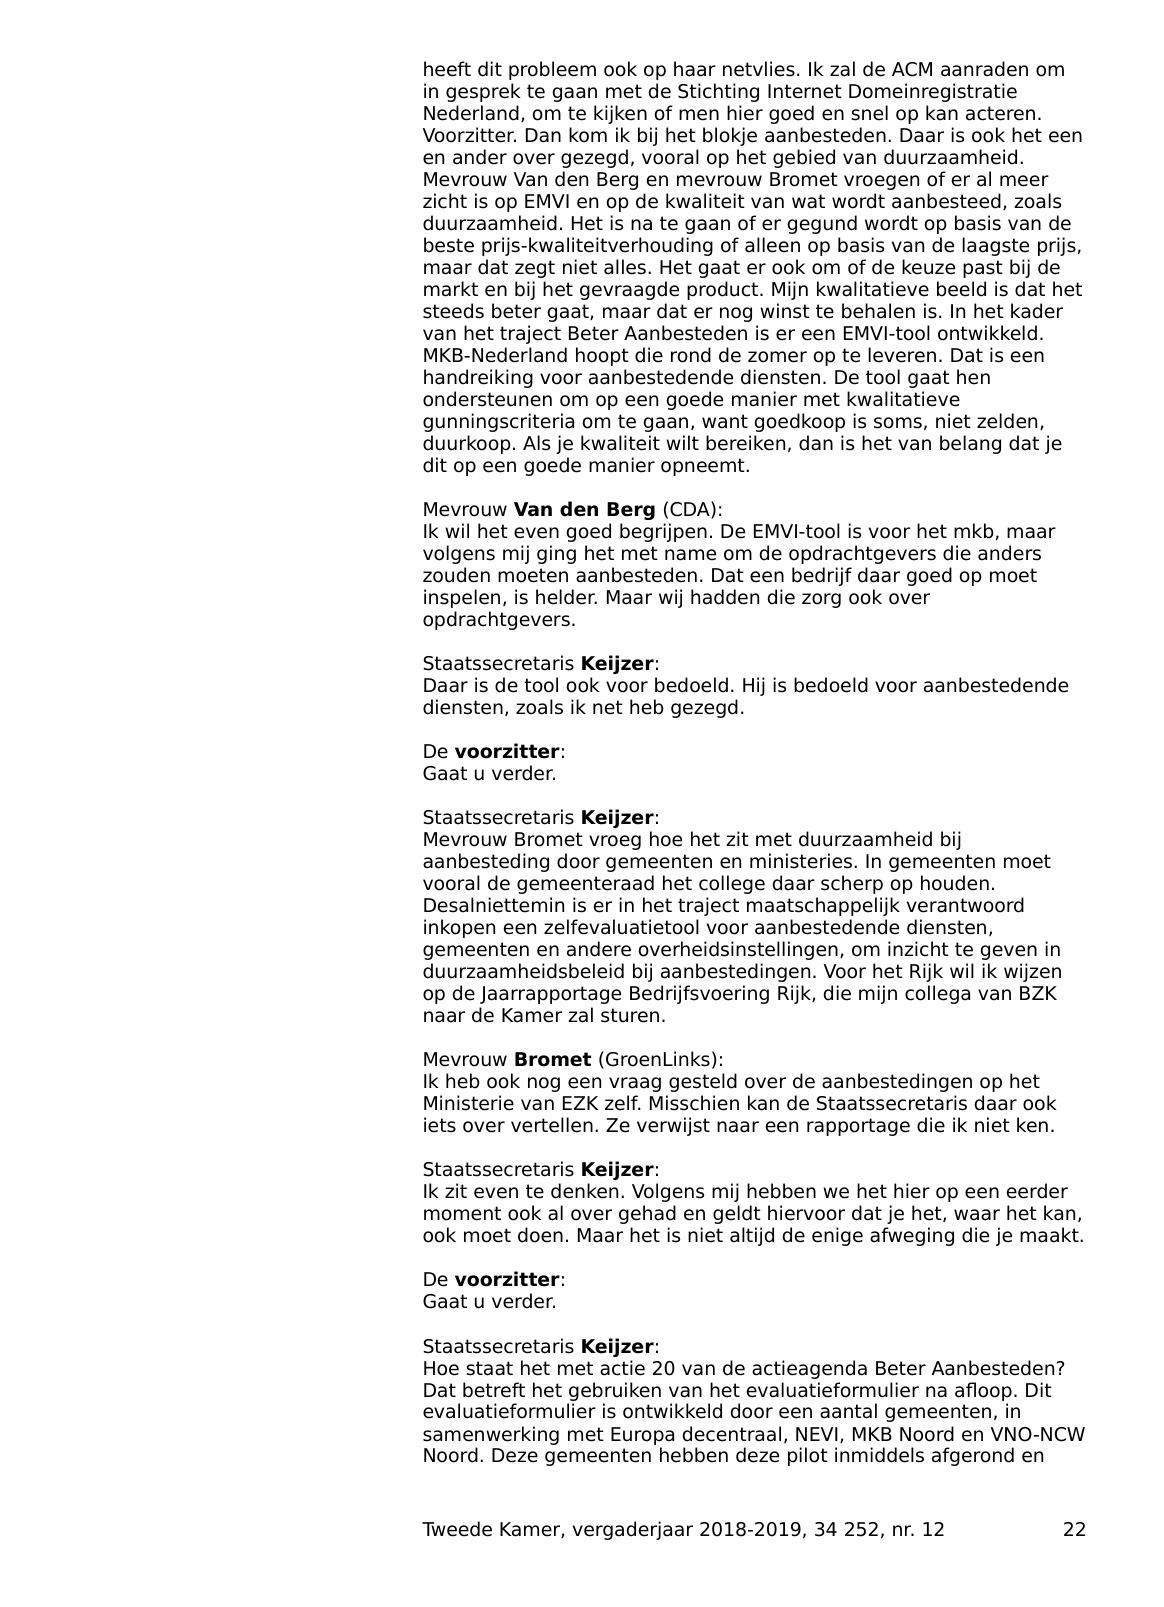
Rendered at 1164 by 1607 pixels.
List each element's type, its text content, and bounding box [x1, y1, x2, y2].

text Mevrouw Van den Berg (CDA): [422, 499, 1087, 521]
text Voorzitter. Dan kom ik bij het blokje aanbesteden. Daar is ook het een en ander over gezegd, vooral op het gebied van duurzaamheid. Mevrouw Van den Berg en mevrouw Bromet vroegen of er al meer zicht is op EMVI en op de kwaliteit van wat wordt aanbesteed, zoals duurzaamheid. Het is na te gaan of er gegund wordt op basis van de beste prijs-kwaliteitverhouding of alleen op basis van de laagste prijs, maar dat zegt niet alles. Het gaat er ook om of de keuze past bij de markt en bij het gevraagde product. Mijn kwalitatieve beeld is dat het steeds beter gaat, maar dat er nog winst te behalen is. In het kader van het traject Beter Aanbesteden is er een EMVI-tool ontwikkeld. MKB-Nederland hoopt die rond de zomer op te leveren. Dat is een handreiking voor aanbestedende diensten. De tool gaat hen ondersteunen om op een goede manier met kwalitatieve gunningscriteria om te gaan, want goedkoop is soms, niet zelden, duurkoop. Als je kwaliteit wilt bereiken, dan is het van belang dat je dit op een goede manier opneemt. [422, 125, 1087, 477]
text Gaat u verder. [422, 763, 1087, 785]
text Staatssecretaris Keijzer: [422, 1336, 1087, 1357]
text Staatssecretaris Keijzer: [422, 1159, 1087, 1181]
text Gaat u verder. [422, 1291, 1087, 1313]
text Ik zit even te denken. Volgens mij hebben we het hier op een eerder moment ook al over gehad en geldt hiervoor dat je het, waar het kan, ook moet doen. Maar het is niet altijd de enige afweging die je maakt. [422, 1181, 1087, 1247]
text Mevrouw Bromet (GroenLinks): [422, 1049, 1087, 1071]
text heeft dit probleem ook op haar netvlies. Ik zal de ACM aanraden om in gesprek te gaan met de Stichting Internet Domeinregistratie Nederland, om te kijken of men hier goed en snel op kan acteren. [422, 59, 1087, 125]
text De voorzitter: [422, 741, 1087, 763]
text Staatssecretaris Keijzer: [422, 807, 1087, 829]
text Ik heb ook nog een vraag gesteld over de aanbestedingen op het Ministerie van EZK zelf. Misschien kan de Staatssecretaris daar ook iets over vertellen. Ze verwijst naar een rapportage die ik niet ken. [422, 1071, 1087, 1137]
text Staatssecretaris Keijzer: [422, 653, 1087, 675]
text Hoe staat het met actie 20 van de actieagenda Beter Aanbesteden? Dat betreft het gebruiken van het evaluatieformulier na afloop. Dit evaluatieformulier is ontwikkeld door een aantal gemeenten, in samenwerking met Europa decentraal, NEVI, MKB Noord en VNO-NCW Noord. Deze gemeenten hebben deze pilot inmiddels afgerond en [422, 1357, 1087, 1467]
text De voorzitter: [422, 1269, 1087, 1291]
text Mevrouw Bromet vroeg hoe het zit met duurzaamheid bij aanbesteding door gemeenten en ministeries. In gemeenten moet vooral de gemeenteraad het college daar scherp op houden. Desalniettemin is er in het traject maatschappelijk verantwoord inkopen een zelfevaluatietool voor aanbestedende diensten, gemeenten en andere overheidsinstellingen, om inzicht te geven in duurzaamheidsbeleid bij aanbestedingen. Voor het Rijk wil ik wijzen op de Jaarrapportage Bedrijfsvoering Rijk, die mijn collega van BZK naar de Kamer zal sturen. [422, 829, 1087, 1027]
text Daar is de tool ook voor bedoeld. Hij is bedoeld voor aanbestedende diensten, zoals ik net heb gezegd. [422, 675, 1087, 719]
text Ik wil het even goed begrijpen. De EMVI-tool is voor het mkb, maar volgens mij ging het met name om de opdrachtgevers die anders zouden moeten aanbesteden. Dat een bedrijf daar goed op moet inspelen, is helder. Maar wij hadden die zorg ook over opdrachtgevers. [422, 521, 1087, 631]
